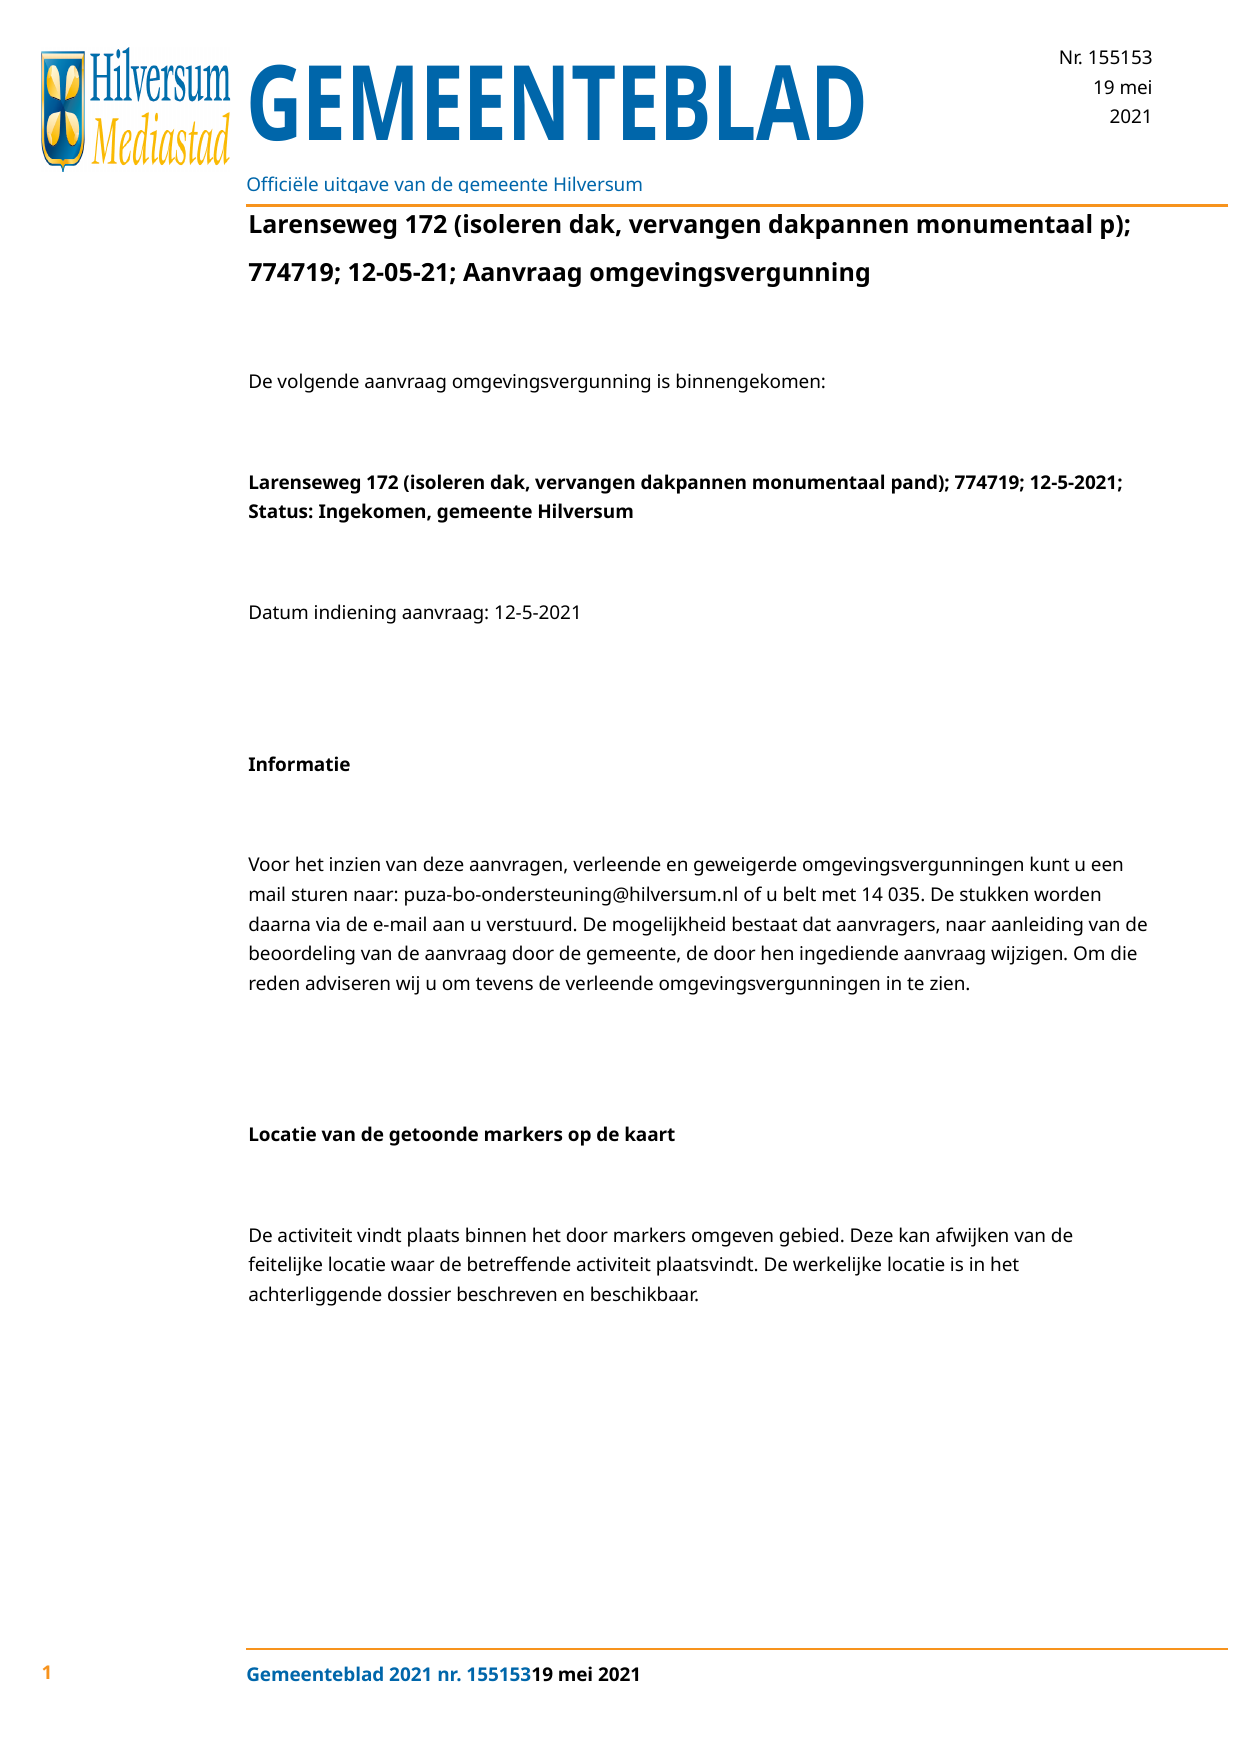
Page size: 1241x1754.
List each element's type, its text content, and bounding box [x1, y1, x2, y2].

text Informatie [248, 751, 1152, 777]
text Larenseweg 172 (isoleren dak, vervangen dakpannen monumentaal p); 774719; 12-05-21; Aanvraag omgevingsvergunning [248, 207, 1152, 288]
text De activiteit vindt plaats binnen het door markers omgeven gebied. Deze kan afwijken van de feitelijke locatie waar de betreffende activiteit plaatsvindt. De werkelijke locatie is in het achterliggende dossier beschreven en beschikbaar. [248, 1222, 1152, 1307]
text De volgende aanvraag omgevingsvergunning is binnengekomen: [248, 368, 1152, 394]
text Larenseweg 172 (isoleren dak, vervangen dakpannen monumentaal pand); 774719; 12-5-2021; Status: Ingekomen, gemeente Hilversum [248, 469, 1152, 524]
text Voor het inzien van deze aanvragen, verleende en geweigerde omgevingsvergunningen kunt u een mail sturen naar: puza-bo-ondersteuning@hilversum.nl of u belt met 14 035. De stukken worden daarna via de e-mail aan u verstuurd. De mogelijkheid bestaat dat aanvragers, naar aanleiding van de beoordeling van de aanvraag door de gemeente, de door hen ingediende aanvraag wijzigen. Om die reden adviseren wij u om tevens de verleende omgevingsvergunningen in te zien. [248, 852, 1152, 996]
text Datum indiening aanvraag: 12-5-2021 [248, 599, 1152, 625]
text Locatie van de getoonde markers op de kaart [248, 1121, 1152, 1147]
picture [41, 47, 231, 172]
